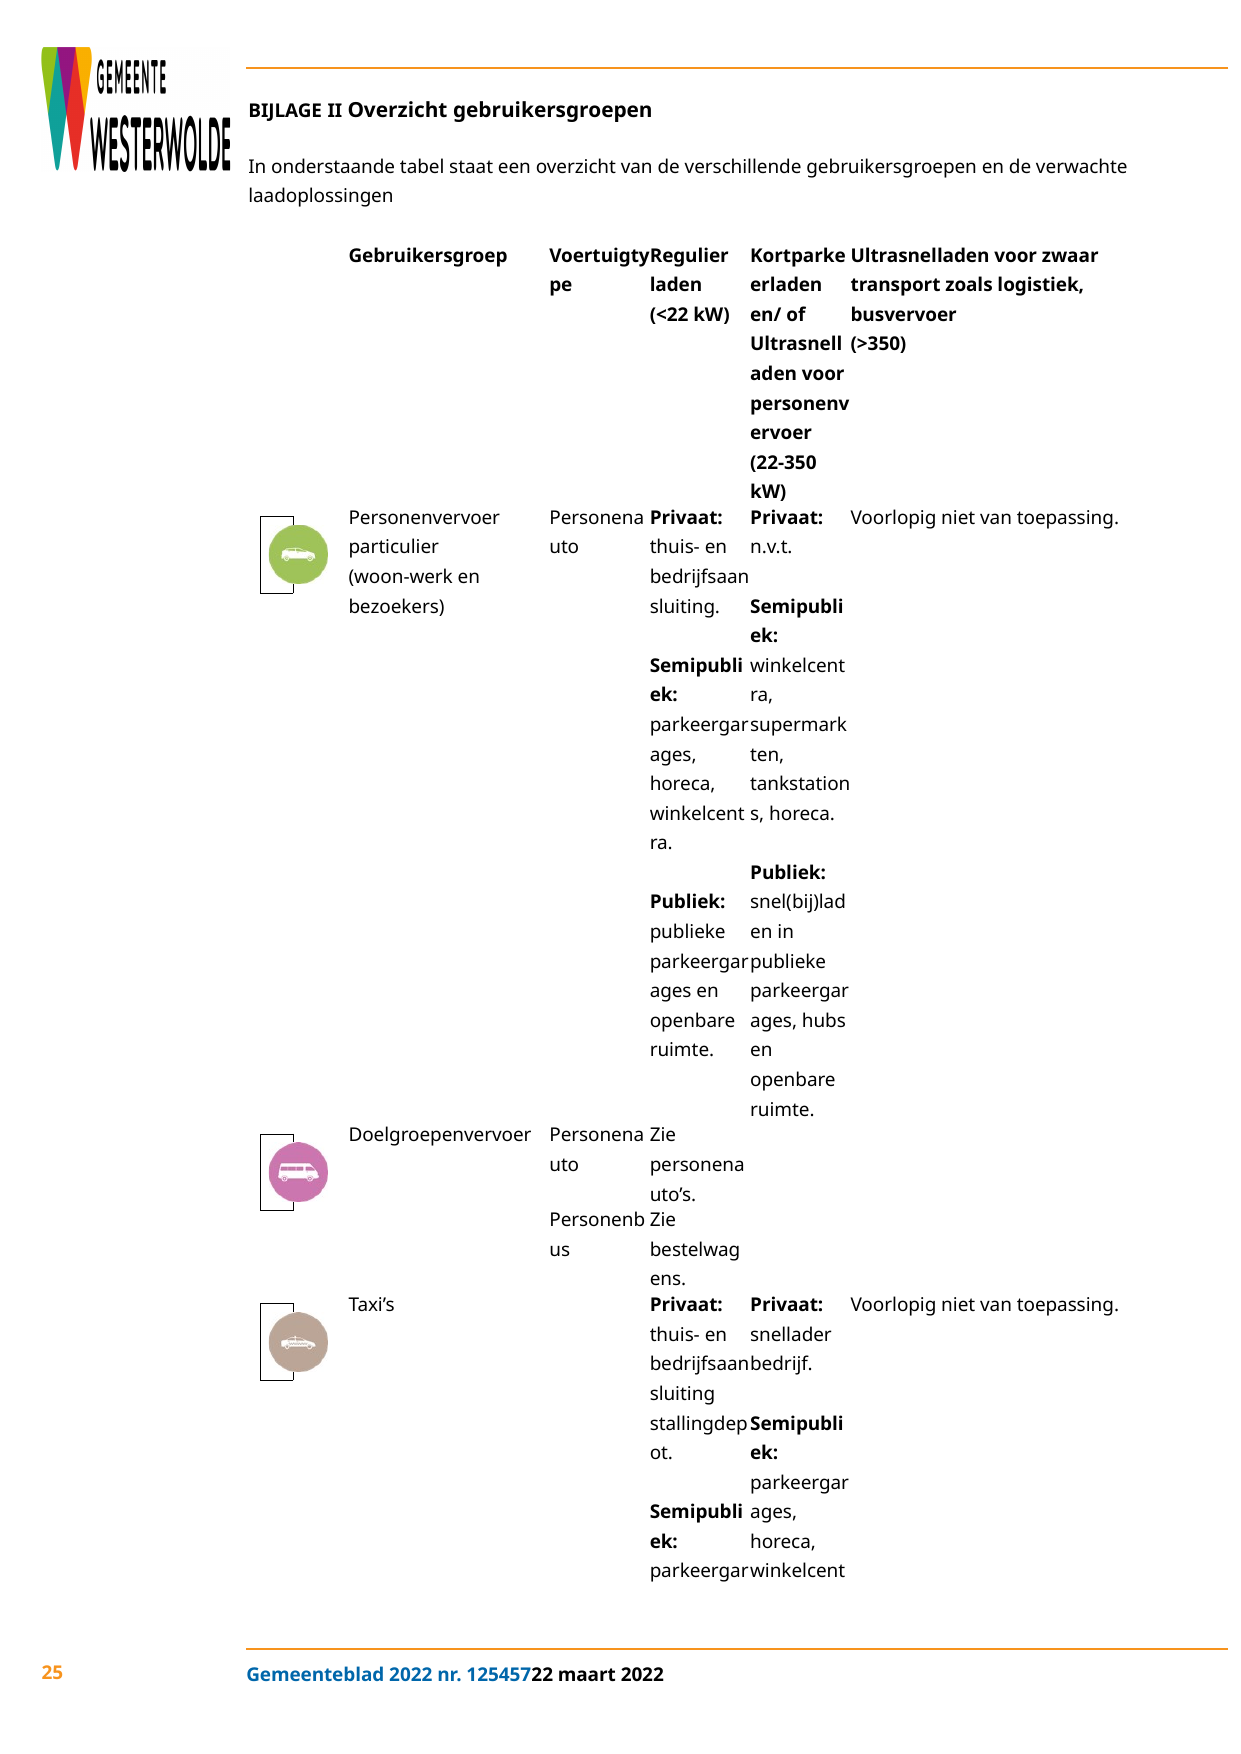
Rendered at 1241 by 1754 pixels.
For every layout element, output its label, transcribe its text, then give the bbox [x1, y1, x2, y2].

text In onderstaande tabel staat een overzicht van de verschillende gebruikersgroepen en de verwachte laadoplossingen [248, 153, 1152, 208]
table_cell Privaat: thuis- en bedrijfsaansluiting stallingdepot. Semipubliek: parkeergar [650, 1291, 750, 1583]
table_cell [261, 1143, 293, 1210]
table_cell Voorlopig niet van toepassing. [850, 1291, 1152, 1583]
table_cell Personenbus [549, 1206, 649, 1291]
table_header [248, 242, 348, 504]
table_cell Privaat: thuis- en bedrijfsaansluiting. Semipubliek: parkeergarages, horeca, winkelcentra. Publiek: publieke parkeergarages en openbare ruimte. [650, 504, 750, 1122]
table_cell [248, 1143, 348, 1291]
table_cell [750, 1122, 850, 1206]
table_cell [750, 1206, 850, 1291]
table_cell Zie personenauto’s. [650, 1122, 750, 1206]
table_cell [850, 1122, 1152, 1206]
table_cell [248, 1122, 348, 1142]
picture [41, 47, 231, 172]
table_cell Personenvervoer particulier (woon-werk en bezoekers) [348, 504, 549, 1122]
table_cell Doelgroepenvervoer [348, 1122, 549, 1291]
table_cell Personenauto [549, 1122, 649, 1206]
table_header Kortparkeerladen en/ of Ultrasnelladen voor personenvervoer (22-350 kW) [750, 242, 850, 504]
text BIJLAGE II Overzicht gebruikersgroepen [248, 95, 1152, 123]
table_cell Privaat: snellader bedrijf. Semipubliek: parkeergarages, horeca, winkelcent [750, 1291, 850, 1583]
picture [268, 1312, 328, 1372]
table_cell [850, 1206, 1152, 1291]
table_cell [261, 1135, 293, 1142]
table_cell [248, 504, 348, 1122]
table_cell Personenauto [549, 504, 649, 1122]
table_cell [549, 1291, 649, 1583]
table_cell Zie bestelwagens. [650, 1206, 750, 1291]
picture [268, 1142, 328, 1202]
table_header Regulier laden (<22 kW) [650, 242, 750, 504]
table_cell Privaat: n.v.t. Semipubliek: winkelcentra, supermarkten, tankstations, horeca. Publiek: snel(bij)laden in publieke parkeergarages, hubs en openbare ruimte. [750, 504, 850, 1122]
table_header Voertuigtype [549, 242, 649, 504]
table_cell Voorlopig niet van toepassing. [850, 504, 1152, 1122]
table_cell Taxi’s [348, 1291, 549, 1583]
table_header Ultrasnelladen voor zwaar transport zoals logistiek, busvervoer (>350) [850, 242, 1152, 504]
picture [268, 525, 328, 584]
table_header Gebruikersgroep [348, 242, 549, 504]
table_cell [248, 1291, 348, 1583]
